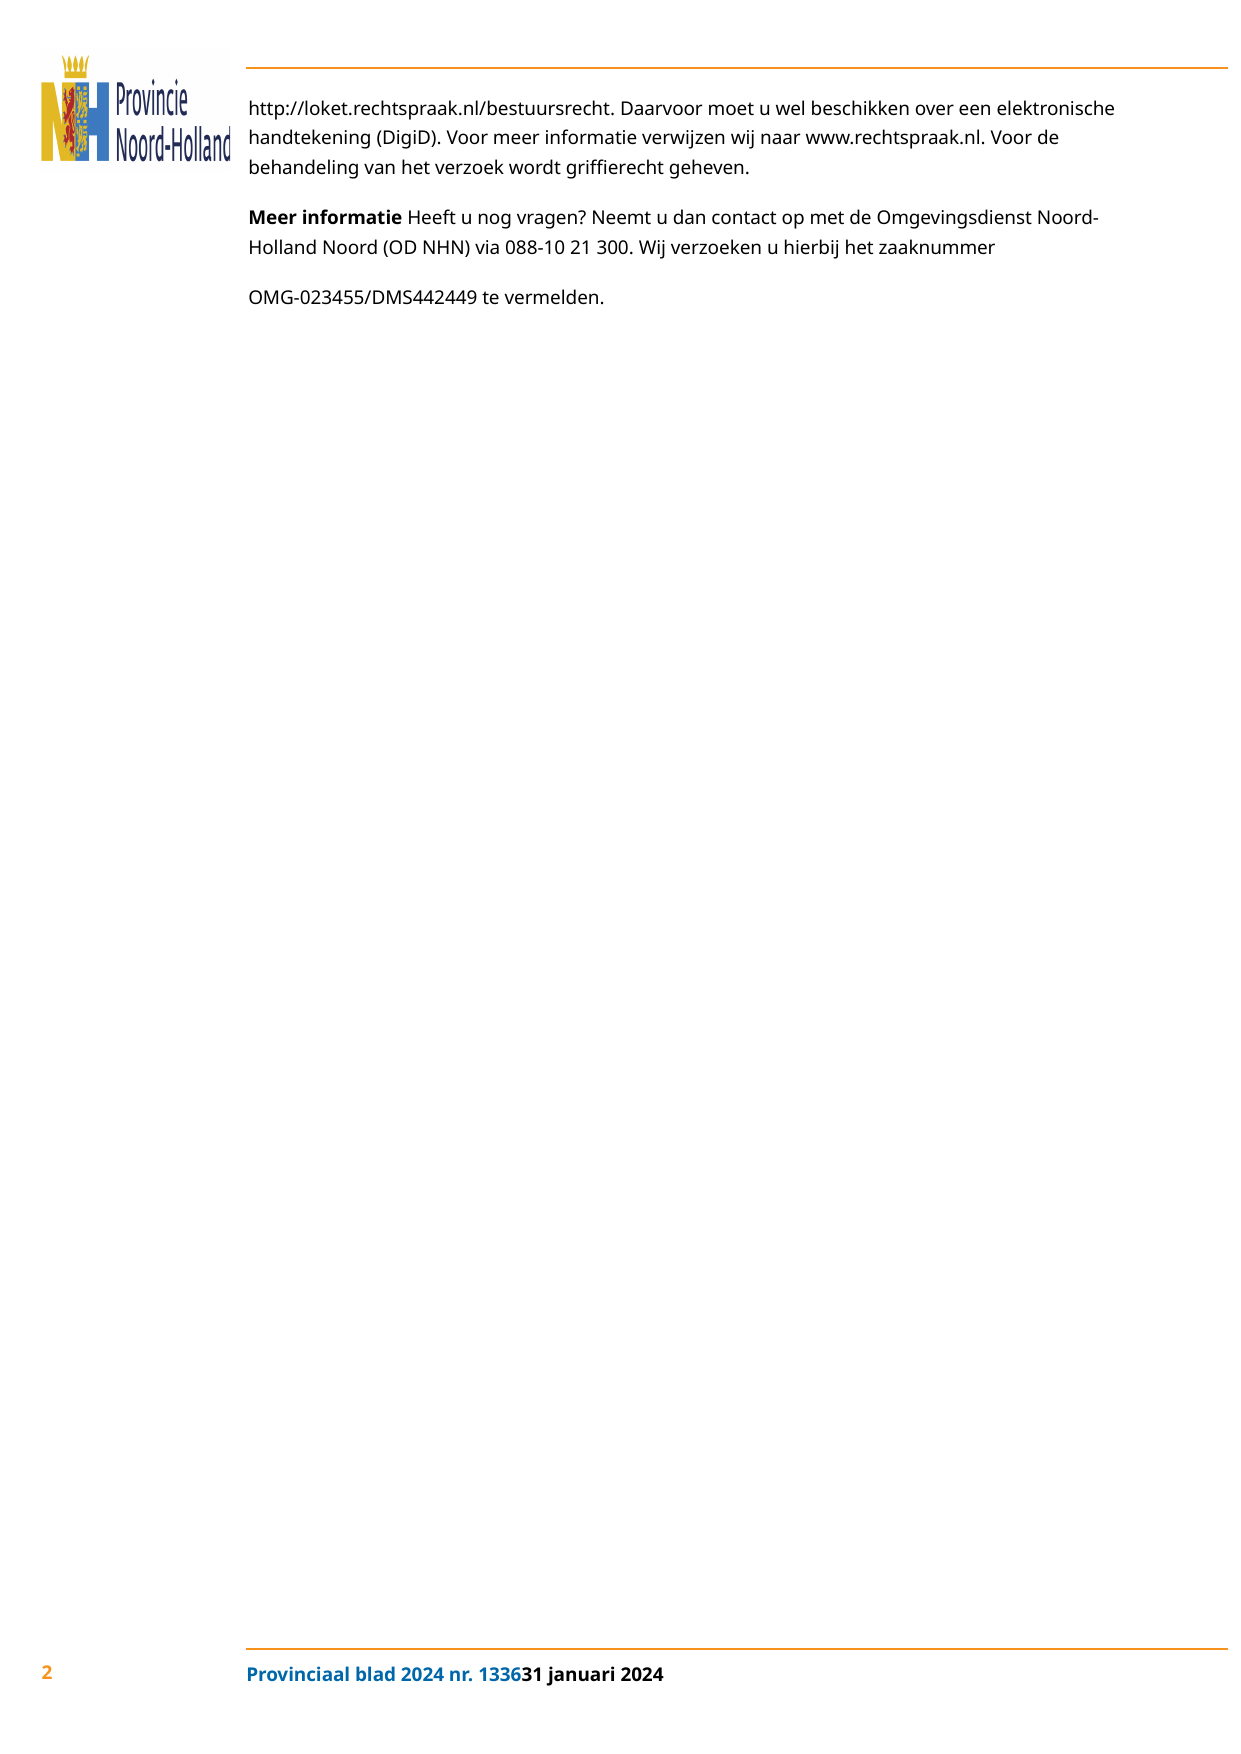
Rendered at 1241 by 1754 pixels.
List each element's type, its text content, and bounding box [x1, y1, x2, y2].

text OMG-023455/DMS442449 te vermelden. [248, 284, 1152, 310]
text Meer informatie Heeft u nog vragen? Neemt u dan contact op met de Omgevingsdienst Noord-Holland Noord (OD NHN) via 088-10 21 300. Wij verzoeken u hierbij het zaaknummer [248, 204, 1152, 260]
picture [41, 47, 231, 172]
text http://loket.rechtspraak.nl/bestuursrecht. Daarvoor moet u wel beschikken over een elektronische handtekening (DigiD). Voor meer informatie verwijzen wij naar www.rechtspraak.nl. Voor de behandeling van het verzoek wordt griffierecht geheven. [248, 95, 1152, 180]
